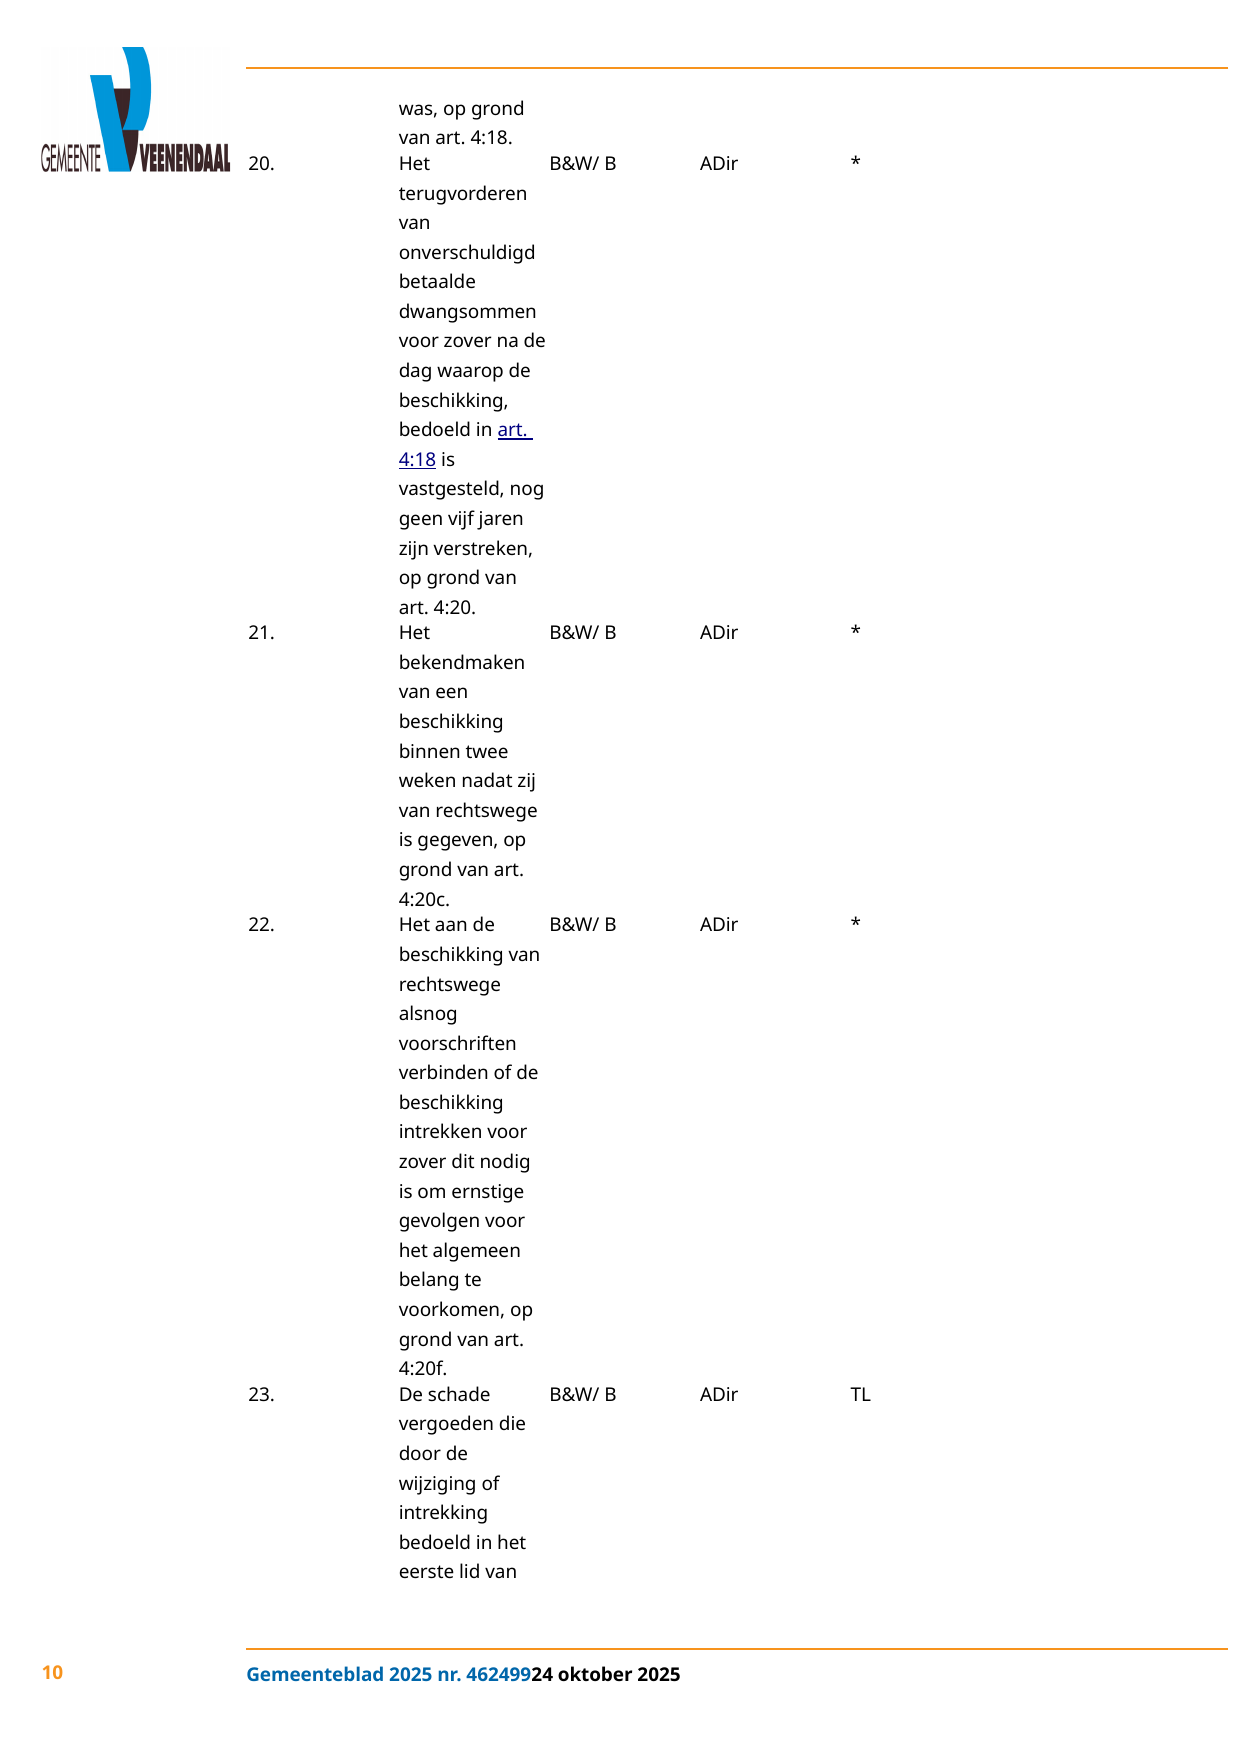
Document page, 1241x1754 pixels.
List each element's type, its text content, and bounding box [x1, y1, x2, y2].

picture [41, 47, 130, 172]
table_cell [850, 95, 1001, 150]
table_cell [1001, 620, 1152, 912]
table_cell [248, 912, 398, 1381]
table_cell Het aan de beschikking van rechtswege alsnog voorschriften verbinden of de beschikking intrekken voor zover dit nodig is om ernstige gevolgen voor het algemeen belang te voorkomen, op grond van art. 4:20f. [399, 912, 549, 1381]
table_cell B&W/ B [549, 150, 700, 619]
table_cell De schade vergoeden die door de wijziging of intrekking bedoeld in het eerste lid van [399, 1381, 549, 1584]
table_cell TL [850, 1381, 1001, 1584]
table_cell ADir [700, 912, 850, 1381]
table_cell ADir [700, 620, 850, 912]
table_cell ADir [700, 1381, 850, 1584]
table_cell ADir [700, 150, 850, 619]
table_cell Het bekendmaken van een beschikking binnen twee weken nadat zij van rechtswege is gegeven, op grond van art. 4:20c. [399, 620, 549, 912]
table_cell B&W/ B [549, 620, 700, 912]
table_cell [1001, 1381, 1152, 1584]
picture [123, 47, 231, 172]
table_cell [549, 95, 700, 150]
table_cell [1001, 150, 1152, 619]
table_cell [1001, 912, 1152, 1381]
table_cell [248, 1381, 398, 1584]
table_cell [248, 95, 398, 150]
table_cell [248, 620, 398, 912]
table_cell * [850, 912, 1001, 1381]
table_cell B&W/ B [549, 912, 700, 1381]
table_cell [1001, 95, 1152, 150]
table_cell * [850, 620, 1001, 912]
table_cell was, op grond van art. 4:18. [399, 95, 549, 150]
table_cell [700, 95, 850, 150]
table_cell B&W/ B [549, 1381, 700, 1584]
table_cell * [850, 150, 1001, 619]
table_cell Het terugvorderen van onverschuldigd betaalde dwangsommen voor zover na de dag waarop de beschikking, bedoeld in art. 4:18 is vastgesteld, nog geen vijf jaren zijn verstreken, op grond van art. 4:20. [399, 150, 549, 619]
table_cell [248, 150, 398, 619]
